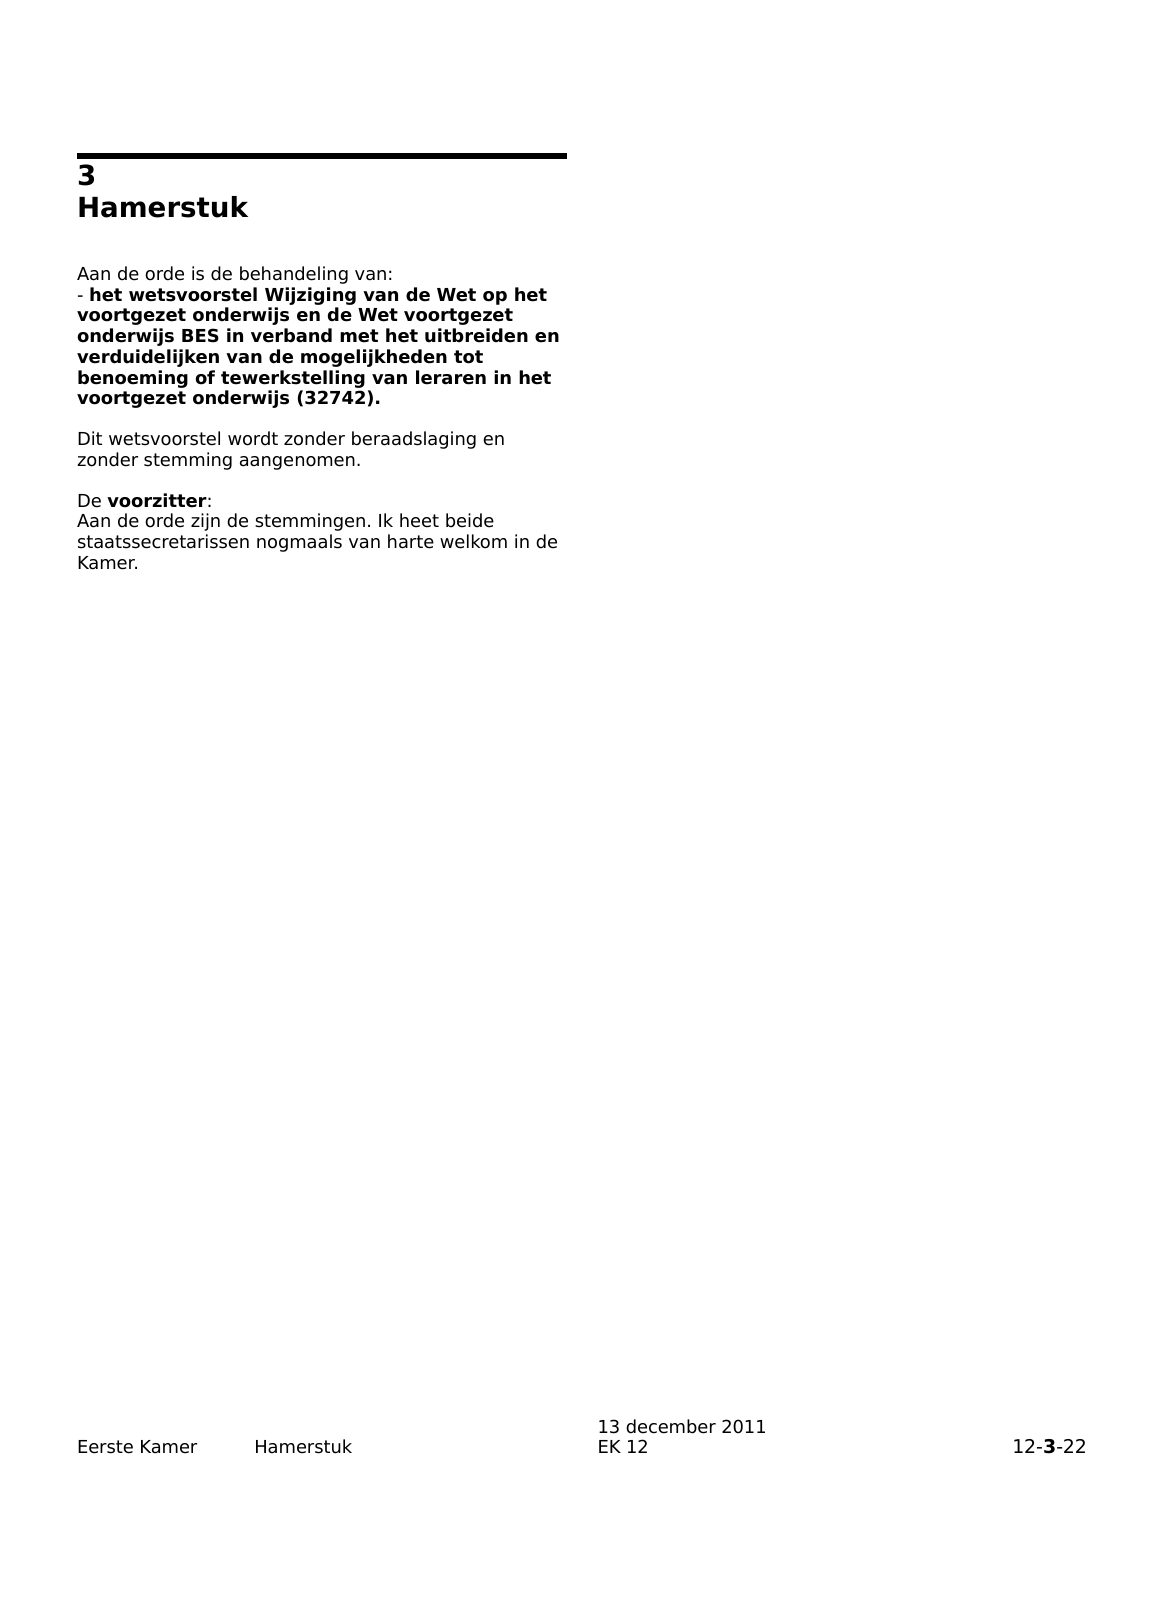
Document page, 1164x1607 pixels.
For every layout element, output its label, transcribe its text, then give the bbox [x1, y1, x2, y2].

text - het wetsvoorstel Wijziging van de Wet op het voortgezet onderwijs en de Wet voortgezet onderwijs BES in verband met het uitbreiden en verduidelijken van de mogelijkheden tot benoeming of tewerkstelling van leraren in het voortgezet onderwijs (32742). [77, 284, 567, 409]
text Dit wetsvoorstel wordt zonder beraadslaging en zonder stemming aangenomen. [77, 429, 567, 470]
text Aan de orde is de behandeling van: [77, 264, 567, 284]
text Aan de orde zijn de stemmingen. Ik heet beide staatssecretarissen nogmaals van harte welkom in de Kamer. [77, 511, 567, 573]
text De voorzitter: [77, 490, 567, 511]
title 3 Hamerstuk [77, 159, 567, 224]
